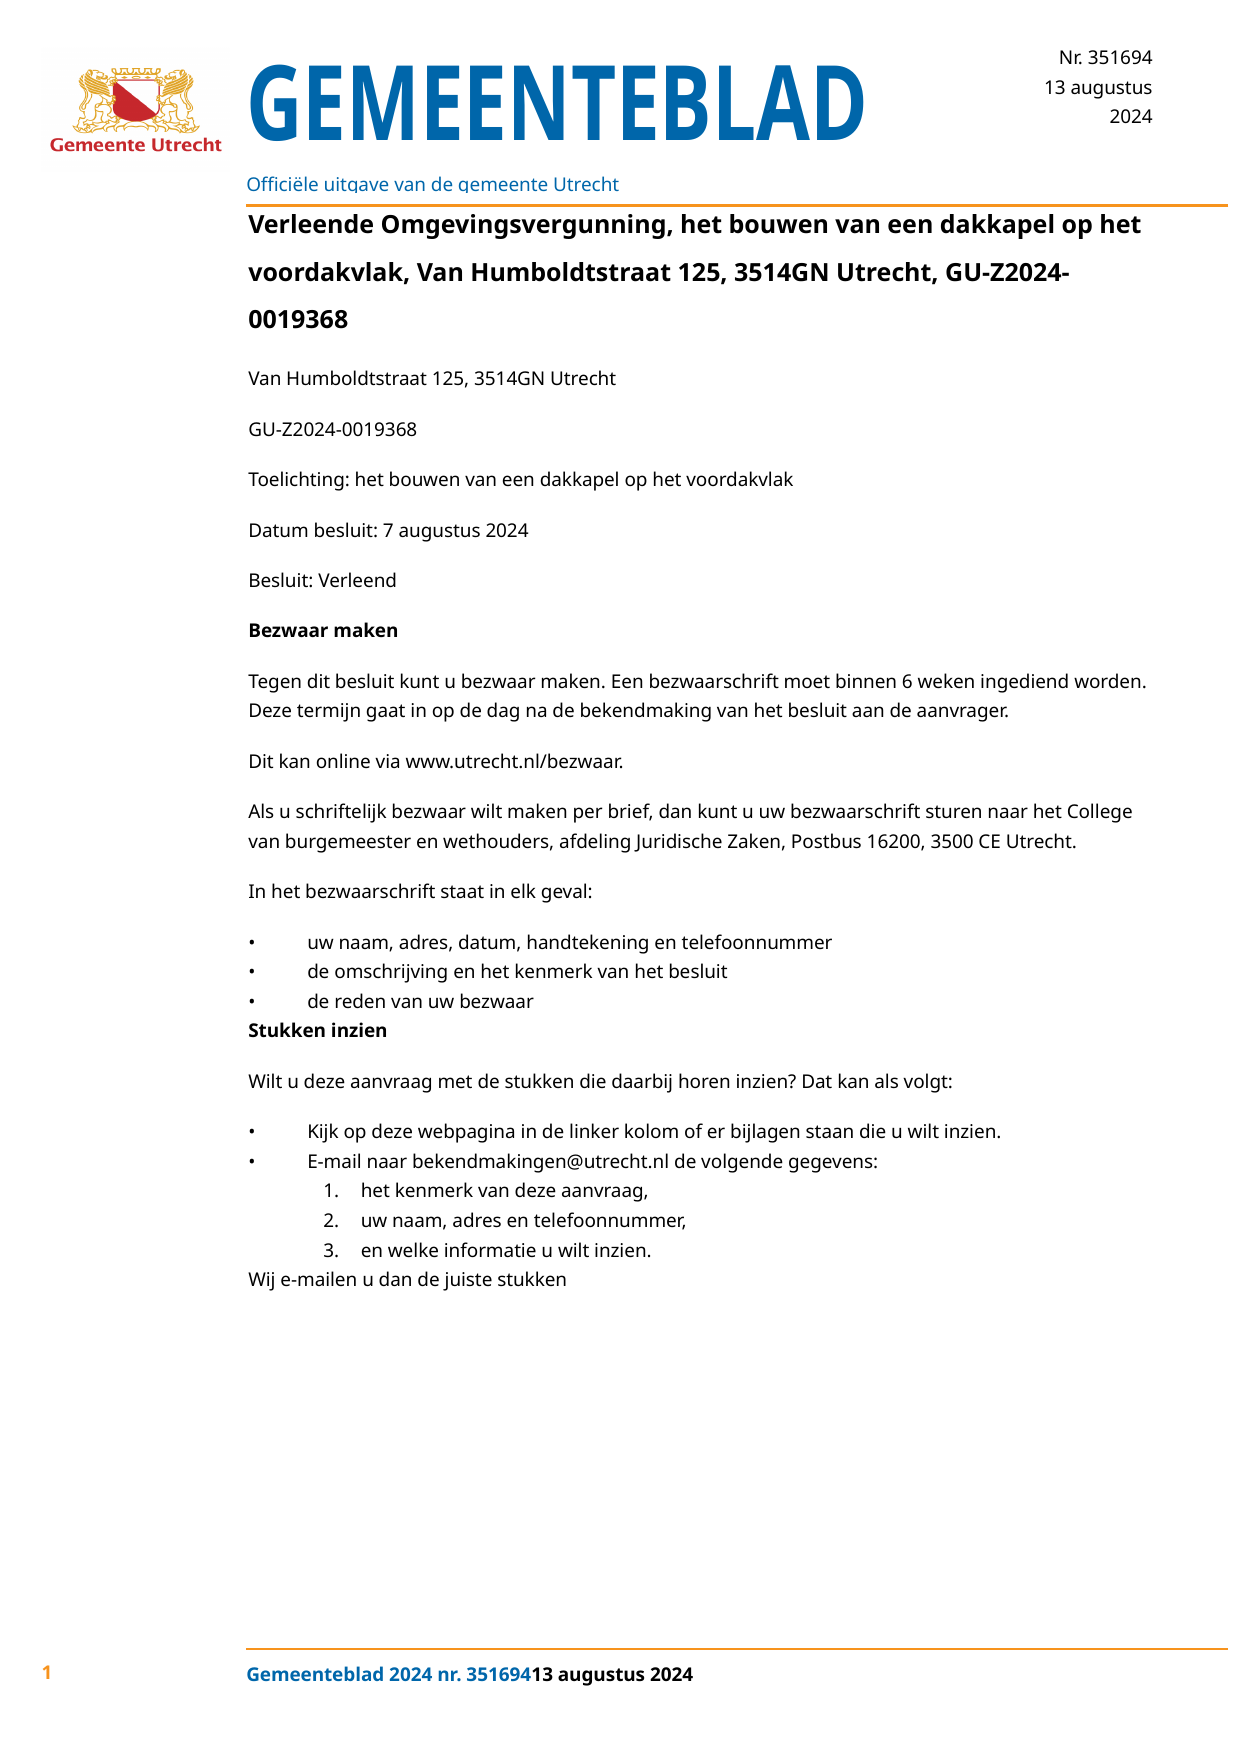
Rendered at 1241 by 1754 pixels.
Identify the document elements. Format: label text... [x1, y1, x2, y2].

list uw naam, adres en telefoonnummer, [323, 1207, 1152, 1233]
text Stukken inzien [248, 1018, 1152, 1043]
text Wij e-mailen u dan de juiste stukken [248, 1266, 1152, 1292]
text GU-Z2024-0019368 [248, 416, 1152, 442]
list E-mail naar bekendmakingen@utrecht.nl de volgende gegevens: [248, 1148, 1152, 1174]
list Kijk op deze webpagina in de linker kolom of er bijlagen staan die u wilt inzien. [248, 1118, 1152, 1144]
text Datum besluit: 7 augustus 2024 [248, 517, 1152, 542]
list de reden van uw bezwaar [248, 988, 1152, 1014]
text Toelichting: het bouwen van een dakkapel op het voordakvlak [248, 466, 1152, 492]
text Wilt u deze aanvraag met de stukken die daarbij horen inzien? Dat kan als volgt: [248, 1068, 1152, 1094]
list uw naam, adres, datum, handtekening en telefoonnummer [248, 929, 1152, 954]
list het kenmerk van deze aanvraag, [323, 1178, 1152, 1203]
picture [41, 47, 231, 172]
list en welke informatie u wilt inzien. [323, 1237, 1152, 1262]
text Besluit: Verleend [248, 567, 1152, 593]
text In het bezwaarschrift staat in elk geval: [248, 878, 1152, 904]
text Bezwaar maken [248, 618, 1152, 643]
text Van Humboldtstraat 125, 3514GN Utrecht [248, 366, 1152, 391]
text Dit kan online via www.utrecht.nl/bezwaar. [248, 748, 1152, 774]
text Als u schriftelijk bezwaar wilt maken per brief, dan kunt u uw bezwaarschrift sturen naar het College van burgemeester en wethouders, afdeling Juridische Zaken, Postbus 16200, 3500 CE Utrecht. [248, 798, 1152, 854]
text Tegen dit besluit kunt u bezwaar maken. Een bezwaarschrift moet binnen 6 weken ingediend worden. Deze termijn gaat in op de dag na de bekendmaking van het besluit aan de aanvrager. [248, 668, 1152, 723]
list de omschrijving en het kenmerk van het besluit [248, 958, 1152, 984]
text Verleende Omgevingsvergunning, het bouwen van een dakkapel op het voordakvlak, Van Humboldtstraat 125, 3514GN Utrecht, GU-Z2024-0019368 [248, 207, 1152, 336]
